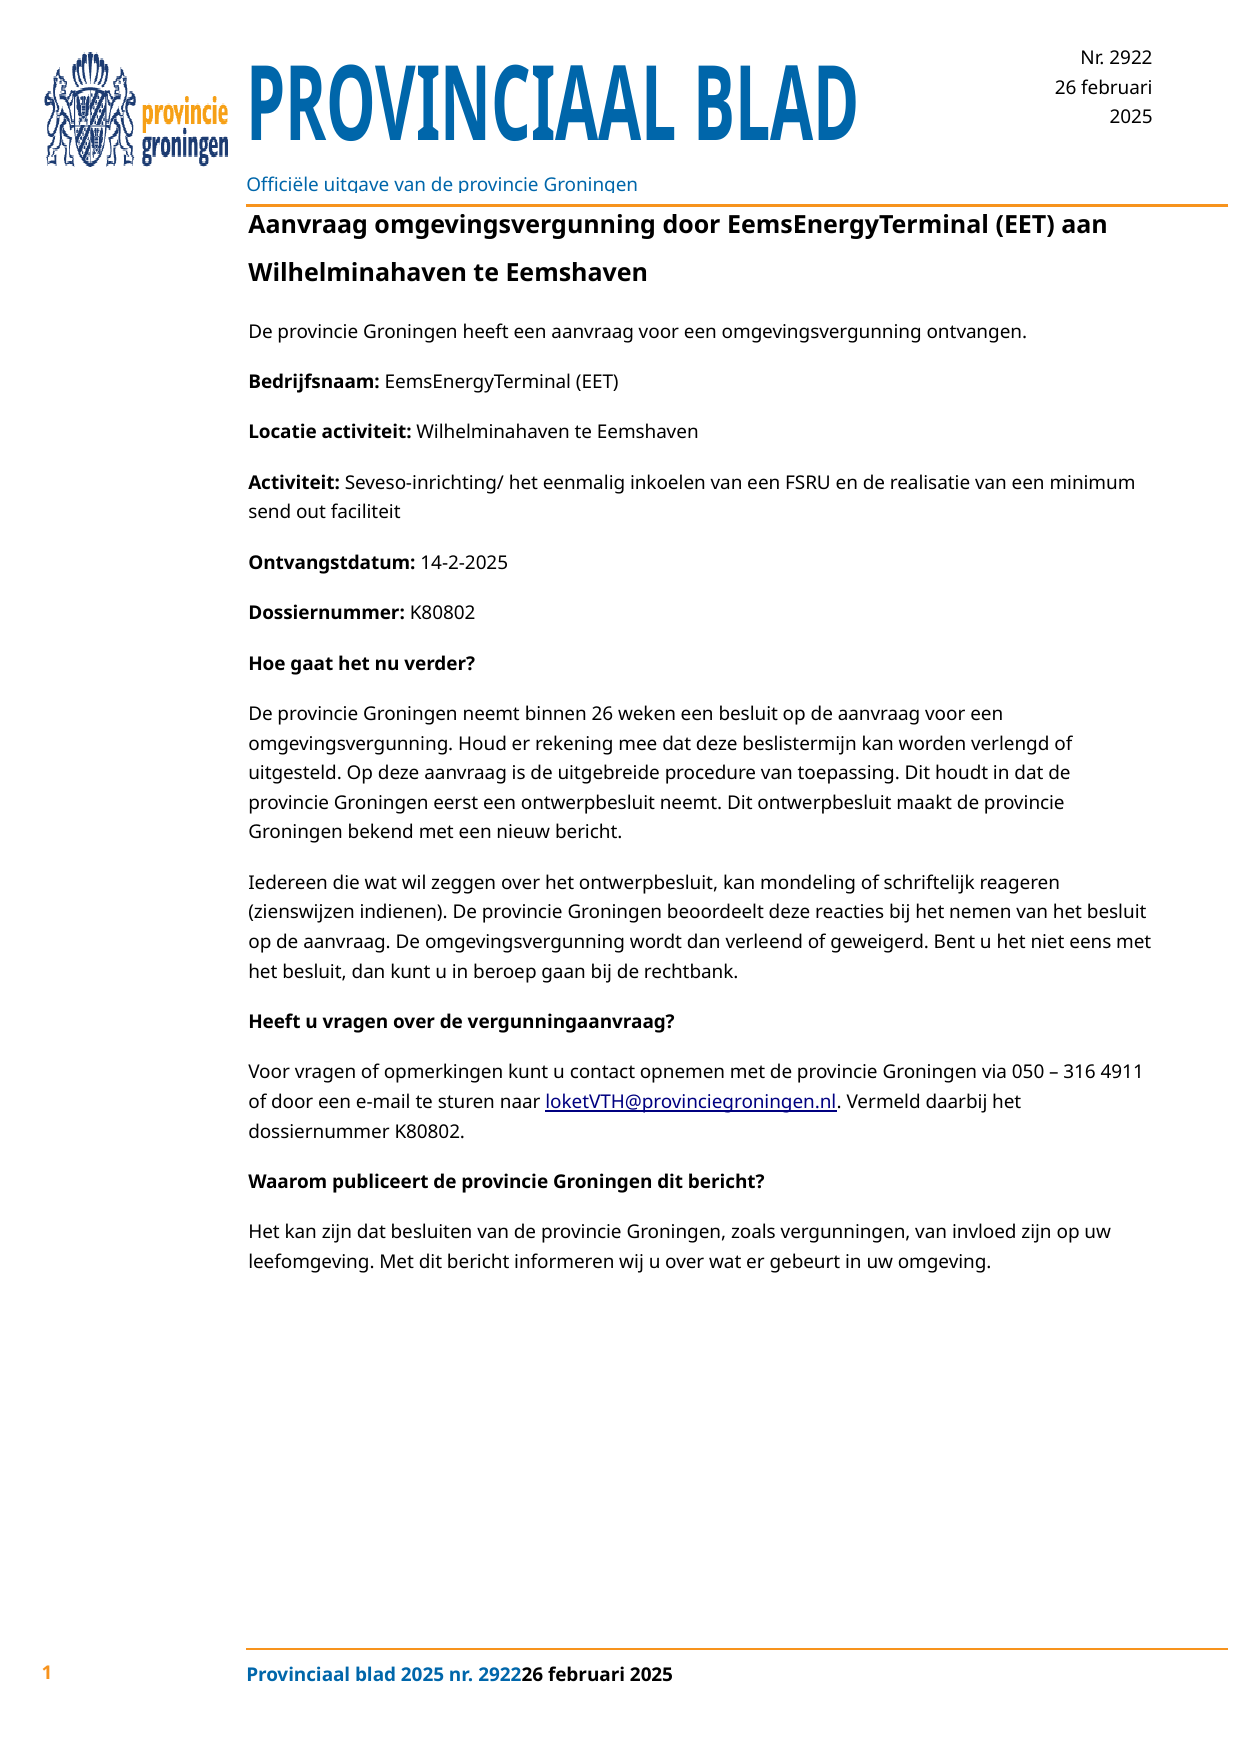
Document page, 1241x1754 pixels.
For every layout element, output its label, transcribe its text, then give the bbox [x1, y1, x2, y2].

text Hoe gaat het nu verder? [248, 650, 1152, 676]
text Locatie activiteit: Wilhelminahaven te Eemshaven [248, 419, 1152, 444]
text De provincie Groningen heeft een aanvraag voor een omgevingsvergunning ontvangen. [248, 318, 1152, 344]
text Dossiernummer: K80802 [248, 599, 1152, 625]
picture [41, 47, 231, 172]
text Voor vragen of opmerkingen kunt u contact opnemen met de provincie Groningen via 050 – 316 4911 of door een e-mail te sturen naar loketVTH@provinciegroningen.nl. Vermeld daarbij het dossiernummer K80802. [248, 1059, 1152, 1144]
text De provincie Groningen neemt binnen 26 weken een besluit op de aanvraag voor een omgevingsvergunning. Houd er rekening mee dat deze beslistermijn kan worden verlengd of uitgesteld. Op deze aanvraag is de uitgebreide procedure van toepassing. Dit houdt in dat de provincie Groningen eerst een ontwerpbesluit neemt. Dit ontwerpbesluit maakt de provincie Groningen bekend met een nieuw bericht. [248, 700, 1152, 844]
text Waarom publiceert de provincie Groningen dit bericht? [248, 1168, 1152, 1194]
text Het kan zijn dat besluiten van de provincie Groningen, zoals vergunningen, van invloed zijn op uw leefomgeving. Met dit bericht informeren wij u over wat er gebeurt in uw omgeving. [248, 1219, 1152, 1274]
text Ontvangstdatum: 14-2-2025 [248, 549, 1152, 575]
text Iedereen die wat wil zeggen over het ontwerpbesluit, kan mondeling of schriftelijk reageren (zienswijzen indienen). De provincie Groningen beoordeelt deze reacties bij het nemen van het besluit op de aanvraag. De omgevingsvergunning wordt dan verleend of geweigerd. Bent u het niet eens met het besluit, dan kunt u in beroep gaan bij de rechtbank. [248, 869, 1152, 984]
text Activiteit: Seveso-inrichting/ het eenmalig inkoelen van een FSRU en de realisatie van een minimum send out faciliteit [248, 469, 1152, 524]
text Aanvraag omgevingsvergunning door EemsEnergyTerminal (EET) aan Wilhelminahaven te Eemshaven [248, 207, 1152, 288]
text Bedrijfsnaam: EemsEnergyTerminal (EET) [248, 368, 1152, 394]
text Heeft u vragen over de vergunningaanvraag? [248, 1008, 1152, 1034]
